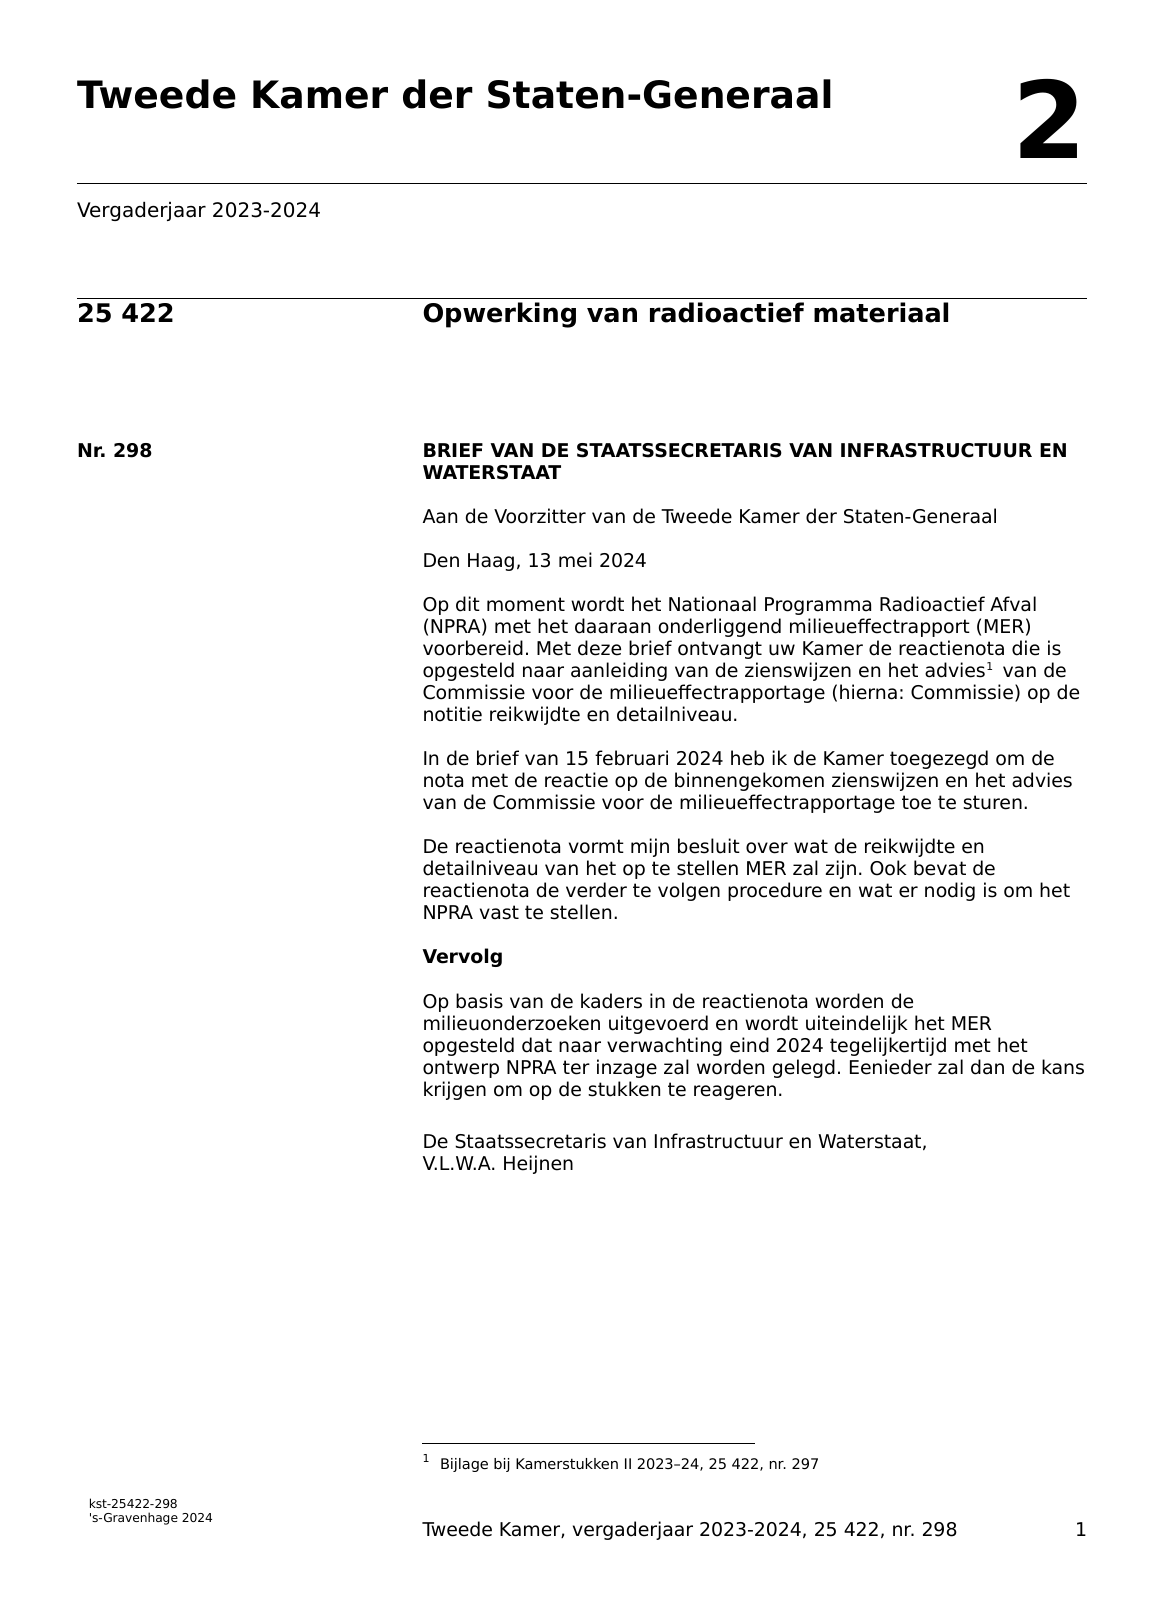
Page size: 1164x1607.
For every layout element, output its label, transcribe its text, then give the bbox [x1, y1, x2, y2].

text Op basis van de kaders in de reactienota worden de milieuonderzoeken uitgevoerd en wordt uiteindelijk het MER opgesteld dat naar verwachting eind 2024 tegelijkertijd met het ontwerp NPRA ter inzage zal worden gelegd. Eenieder zal dan de kans krijgen om op de stukken te reageren. [422, 991, 1087, 1101]
text In de brief van 15 februari 2024 heb ik de Kamer toegezegd om de nota met de reactie op de binnengekomen zienswijzen en het advies van de Commissie voor de milieueffectrapportage toe te sturen. [422, 748, 1087, 814]
table_header 2 [886, 59, 1087, 183]
subtitle Vervolg [422, 946, 1087, 968]
text Bijlage bij Kamerstukken II 2023–24, 25 422, nr. 297 [422, 1452, 1087, 1474]
text De Staatssecretaris van Infrastructuur en Waterstaat, V.L.W.A. Heijnen [422, 1131, 1087, 1174]
text 's-Gravenhage 2024 [88, 1511, 323, 1525]
text Op dit moment wordt het Nationaal Programma Radioactief Afval (NPRA) met het daaraan onderliggend milieueffectrapport (MER) voorbereid. Met deze brief ontvangt uw Kamer de reactienota die is opgesteld naar aanleiding van de zienswijzen en het advies van de Commissie voor de milieueffectrapportage (hierna: Commissie) op de notitie reikwijdte en detailniveau. [422, 594, 1087, 726]
table_header Tweede Kamer der Staten-Generaal [77, 59, 886, 183]
table_cell Vergaderjaar 2023-2024 [77, 184, 1087, 298]
text De reactienota vormt mijn besluit over wat de reikwijdte en detailniveau van het op te stellen MER zal zijn. Ook bevat de reactienota de verder te volgen procedure en wat er nodig is om het NPRA vast te stellen. [422, 836, 1087, 924]
text Den Haag, 13 mei 2024 [422, 550, 1087, 572]
subtitle Nr. 298 BRIEF VAN DE STAATSSECRETARIS VAN INFRASTRUCTUUR EN WATERSTAAT [77, 440, 1087, 484]
text Aan de Voorzitter van de Tweede Kamer der Staten-Generaal [422, 506, 1087, 528]
subtitle 25 422 Opwerking van radioactief materiaal [77, 299, 1087, 329]
text kst-25422-298 [88, 1497, 323, 1511]
